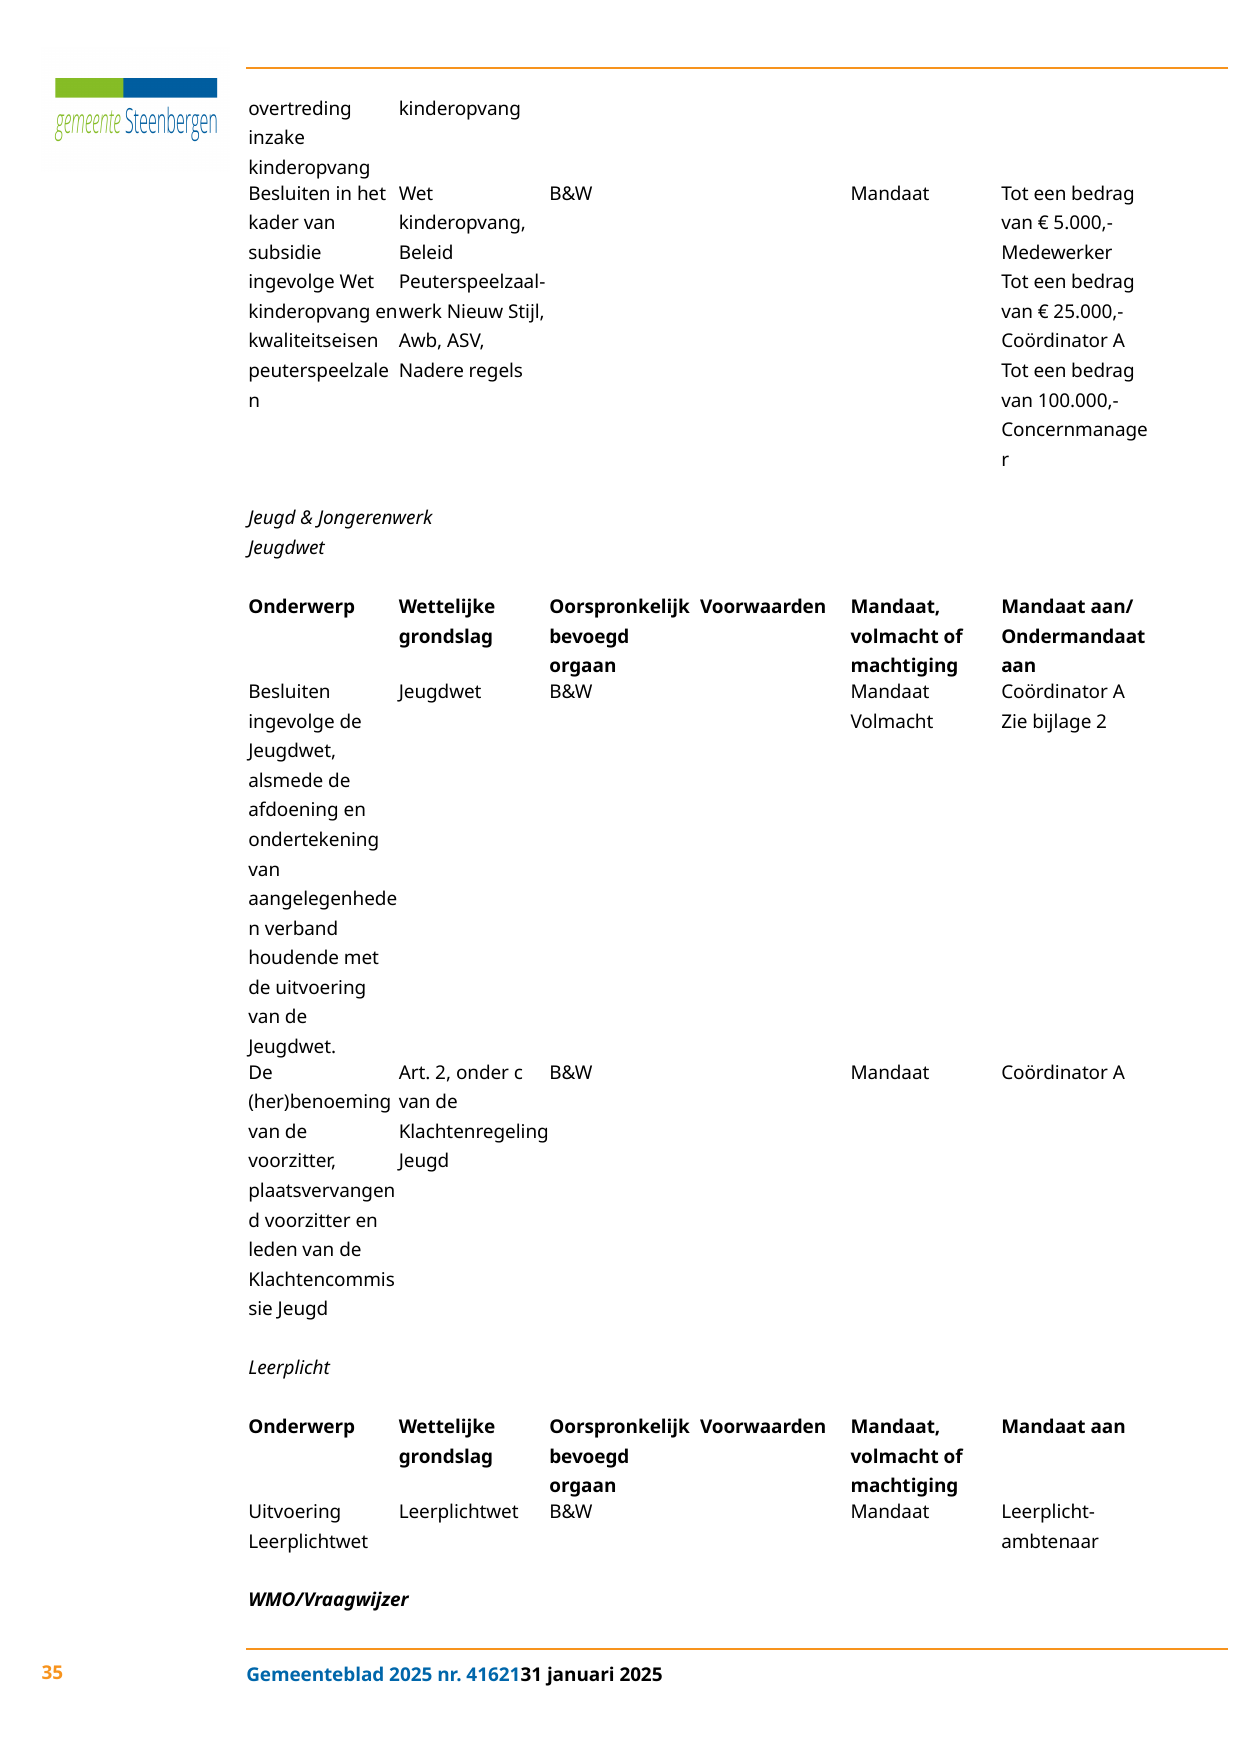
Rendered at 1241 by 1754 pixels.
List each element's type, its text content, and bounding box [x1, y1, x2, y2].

table_cell B&W [549, 1498, 700, 1554]
table_cell Leerplichtwet [399, 1498, 549, 1554]
table_header Onderwerp [248, 1414, 398, 1498]
table_cell Wet kinderopvang, Beleid Peuterspeelzaal-werk Nieuw Stijl, Awb, ASV, Nadere regels [399, 180, 549, 472]
table_header Mandaat, volmacht of machtiging [850, 1414, 1001, 1498]
table_header Wettelijke grondslag [399, 593, 549, 678]
text WMO/Vraagwijzer [248, 1586, 1152, 1612]
table_cell Mandaat [850, 1498, 1001, 1554]
table_cell Leerplicht-ambtenaar [1001, 1498, 1152, 1554]
table_cell Mandaat [850, 1059, 1001, 1321]
table_cell [700, 180, 850, 472]
table_cell [700, 1059, 850, 1321]
table_cell kinderopvang [399, 95, 549, 180]
table_cell Besluiten ingevolge de Jeugdwet, alsmede de afdoening en ondertekening van aangelegenheden verband houdende met de uitvoering van de Jeugdwet. [248, 678, 398, 1059]
table_header Voorwaarden [700, 593, 850, 678]
table_cell Tot een bedrag van € 5.000,- Medewerker Tot een bedrag van € 25.000,- Coördinator A Tot een bedrag van 100.000,-Concernmanager [1001, 180, 1152, 472]
table_cell Jeugdwet [399, 678, 549, 1059]
table_cell [549, 95, 700, 180]
table_cell [700, 95, 850, 180]
table_cell B&W [549, 678, 700, 1059]
table_header Wettelijke grondslag [399, 1414, 549, 1498]
table_header Oorspronkelijk bevoegd orgaan [549, 593, 700, 678]
table_cell Coördinator A Zie bijlage 2 [1001, 678, 1152, 1059]
table_cell [850, 95, 1001, 180]
table_cell [700, 1498, 850, 1554]
text Jeugd & Jongerenwerk [248, 504, 1152, 530]
table_cell B&W [549, 180, 700, 472]
table_cell Mandaat Volmacht [850, 678, 1001, 1059]
picture [41, 47, 231, 172]
table_cell B&W [549, 1059, 700, 1321]
text Leerplicht [248, 1354, 1152, 1380]
table_cell Coördinator A [1001, 1059, 1152, 1321]
text Jeugdwet [248, 534, 1152, 560]
table_cell Mandaat [850, 180, 1001, 472]
table_header Voorwaarden [700, 1414, 850, 1498]
table_cell Uitvoering Leerplichtwet [248, 1498, 398, 1554]
table_cell Besluiten in het kader van subsidie ingevolge Wet kinderopvang en kwaliteitseisen peuterspeelzalen [248, 180, 398, 472]
table_cell [1001, 95, 1152, 180]
table_cell overtreding inzake kinderopvang [248, 95, 398, 180]
table_header Mandaat aan [1001, 1414, 1152, 1498]
table_header Mandaat aan/ Ondermandaat aan [1001, 593, 1152, 678]
table_header Oorspronkelijk bevoegd orgaan [549, 1414, 700, 1498]
table_header Onderwerp [248, 593, 398, 678]
table_header Mandaat, volmacht of machtiging [850, 593, 1001, 678]
table_cell [700, 678, 850, 1059]
table_cell De (her)benoeming van de voorzitter, plaatsvervangend voorzitter en leden van de Klachtencommissie Jeugd [248, 1059, 398, 1321]
table_cell Art. 2, onder c van de Klachtenregeling Jeugd [399, 1059, 549, 1321]
